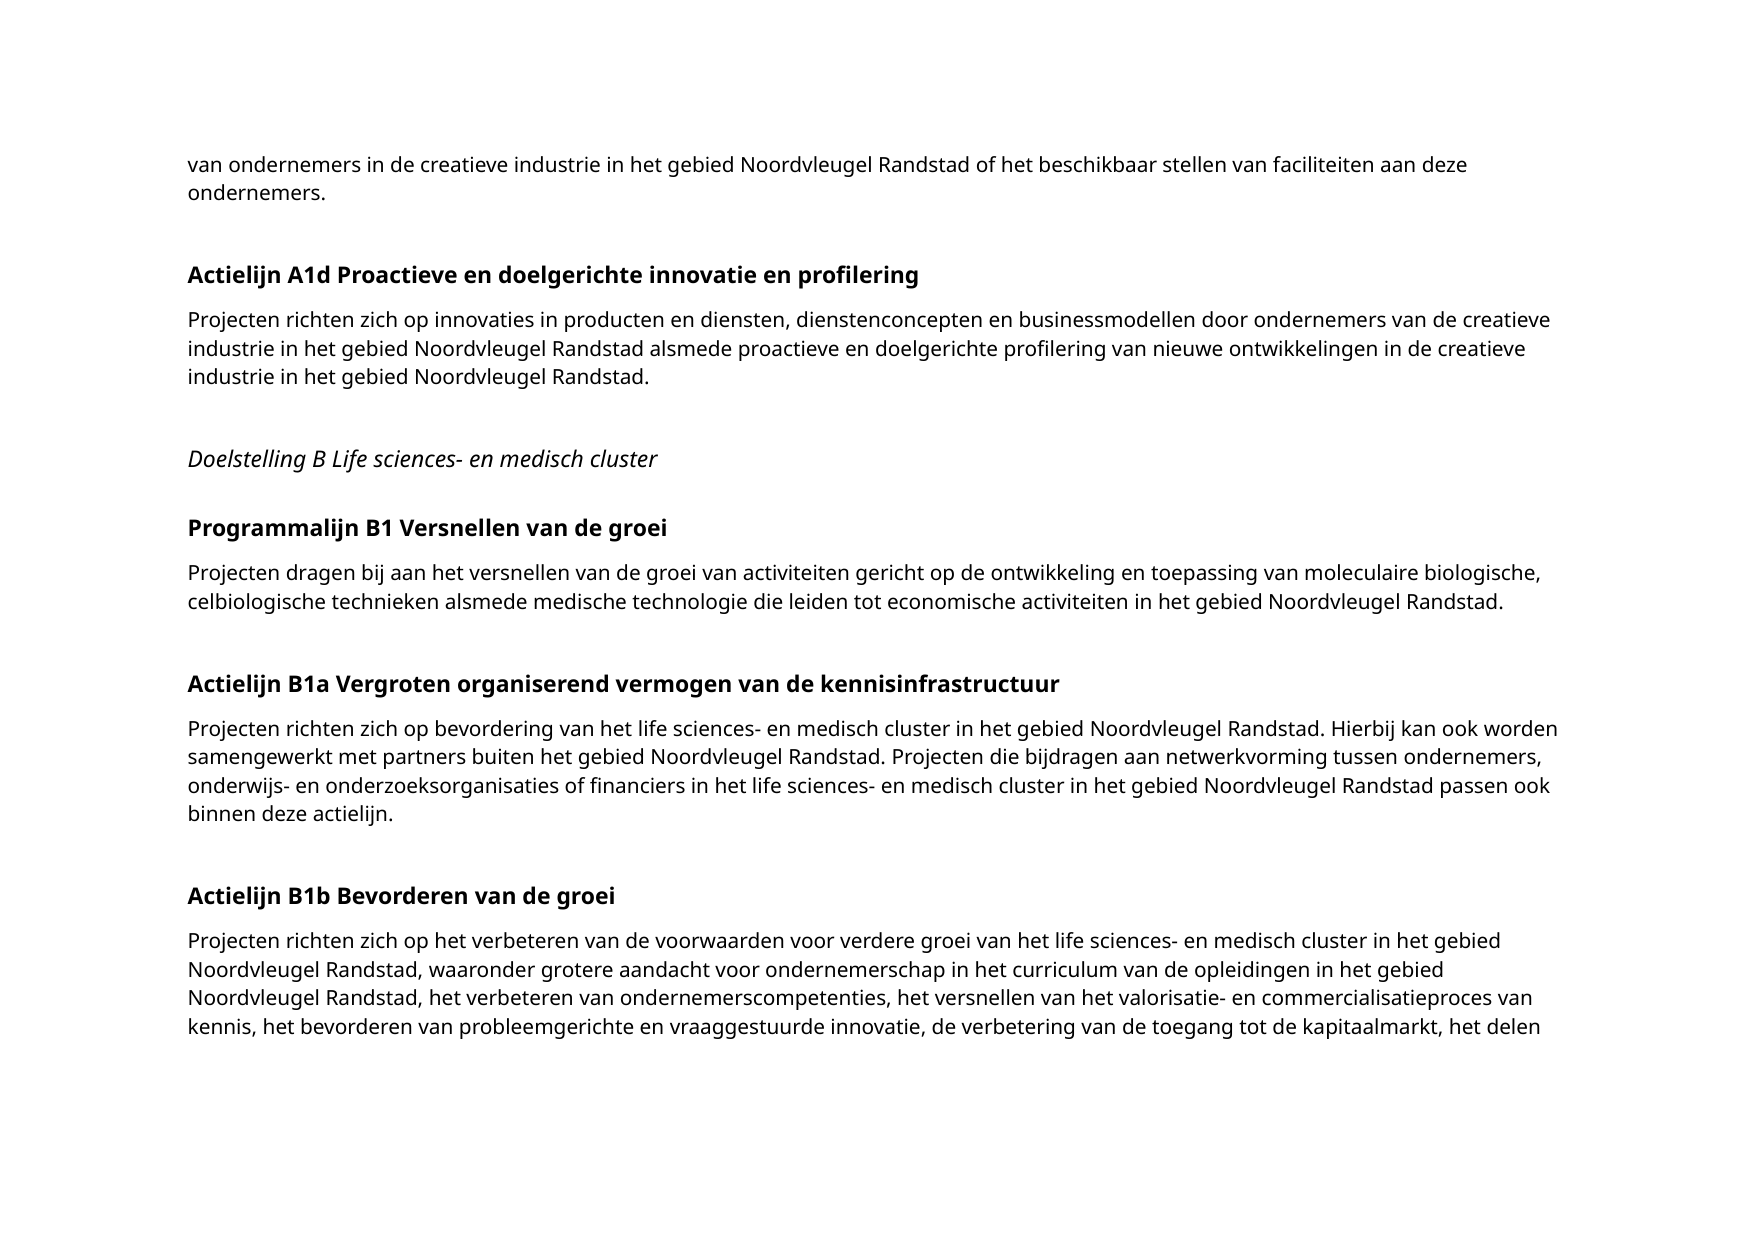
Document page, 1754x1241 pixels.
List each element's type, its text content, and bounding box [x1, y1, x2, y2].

text Doelstelling B Life sciences- en medisch cluster [187, 443, 1566, 475]
text Projecten richten zich op bevordering van het life sciences- en medisch cluster in het gebied Noordvleugel Randstad. Hierbij kan ook worden samengewerkt met partners buiten het gebied Noordvleugel Randstad. Projecten die bijdragen aan netwerkvorming tussen ondernemers, onderwijs- en onderzoeksorganisaties of financiers in het life sciences- en medisch cluster in het gebied Noordvleugel Randstad passen ook binnen deze actielijn. [187, 714, 1566, 828]
subtitle Actielijn A1d Proactieve en doelgerichte innovatie en profilering [187, 259, 1566, 291]
subtitle Actielijn B1b Bevorderen van de groei [187, 880, 1566, 912]
subtitle Programmalijn B1 Versnellen van de groei [187, 512, 1566, 543]
text Projecten dragen bij aan het versnellen van de groei van activiteiten gericht op de ontwikkeling en toepassing van moleculaire biologische, celbiologische technieken alsmede medische technologie die leiden tot economische activiteiten in het gebied Noordvleugel Randstad. [187, 558, 1566, 615]
text van ondernemers in de creatieve industrie in het gebied Noordvleugel Randstad of het beschikbaar stellen van faciliteiten aan deze ondernemers. [187, 150, 1566, 207]
text Projecten richten zich op innovaties in producten en diensten, dienstenconcepten en businessmodellen door ondernemers van de creatieve industrie in het gebied Noordvleugel Randstad alsmede proactieve en doelgerichte profilering van nieuwe ontwikkelingen in de creatieve industrie in het gebied Noordvleugel Randstad. [187, 306, 1566, 391]
text Projecten richten zich op het verbeteren van de voorwaarden voor verdere groei van het life sciences- en medisch cluster in het gebied Noordvleugel Randstad, waaronder grotere aandacht voor ondernemerschap in het curriculum van de opleidingen in het gebied Noordvleugel Randstad, het verbeteren van ondernemerscompetenties, het versnellen van het valorisatie- en commercialisatieproces van kennis, het bevorderen van probleemgerichte en vraaggestuurde innovatie, de verbetering van de toegang tot de kapitaalmarkt, het delen [187, 927, 1566, 1040]
subtitle Actielijn B1a Vergroten organiserend vermogen van de kennisinfrastructuur [187, 668, 1566, 699]
